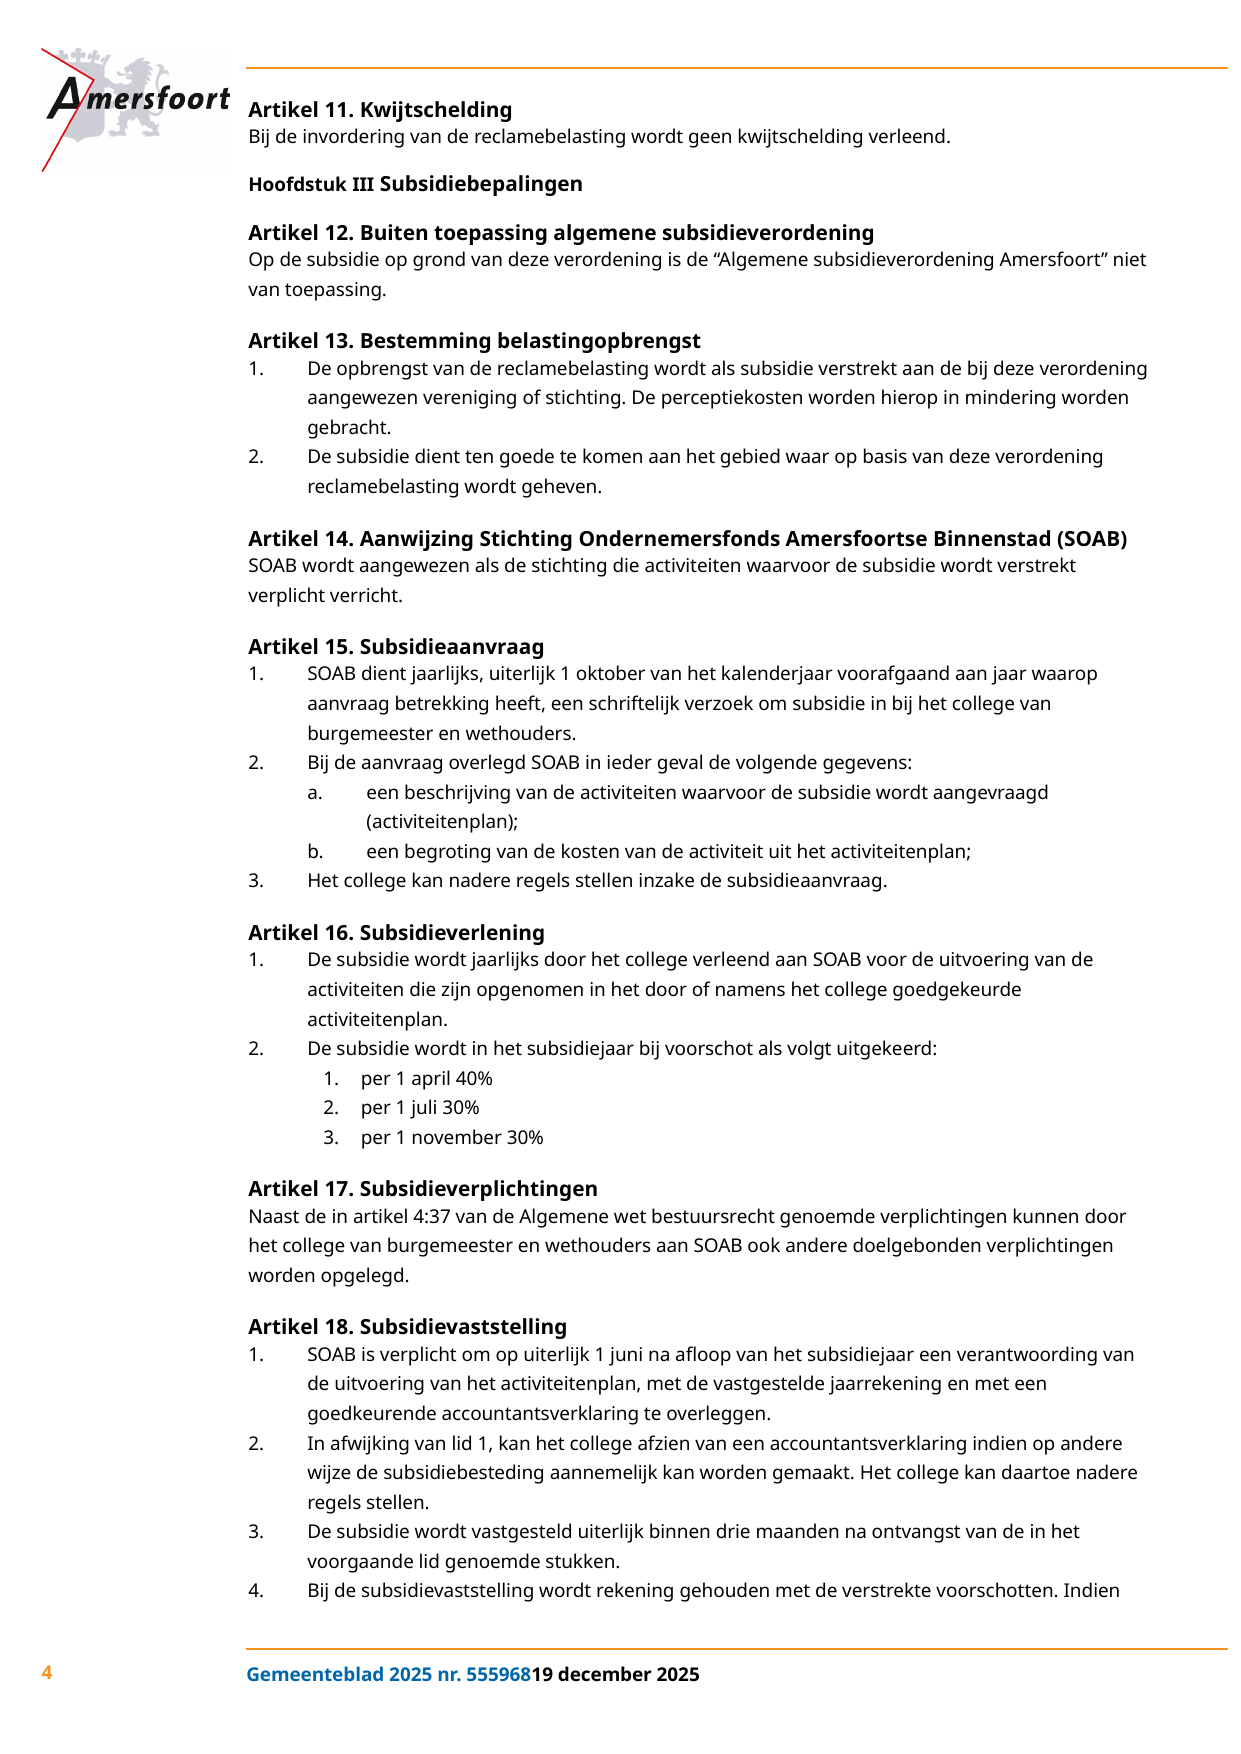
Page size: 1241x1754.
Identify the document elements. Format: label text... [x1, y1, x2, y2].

list per 1 juli 30% [323, 1094, 1152, 1120]
text Hoofdstuk III Subsidiebepalingen [248, 169, 1152, 197]
text Artikel 11. Kwijtschelding [248, 95, 1152, 123]
list De subsidie wordt vastgesteld uiterlijk binnen drie maanden na ontvangst van de in het voorgaande lid genoemde stukken. [248, 1518, 1152, 1574]
list Het college kan nadere regels stellen inzake de subsidieaanvraag. [248, 868, 1152, 893]
text Artikel 16. Subsidieverlening [248, 918, 1152, 947]
text SOAB wordt aangewezen als de stichting die activiteiten waarvoor de subsidie wordt verstrekt verplicht verricht. [248, 552, 1152, 607]
text Bij de invordering van de reclamebelasting wordt geen kwijtschelding verleend. [248, 123, 1152, 149]
text Artikel 12. Buiten toepassing algemene subsidieverordening [248, 218, 1152, 247]
list per 1 november 30% [323, 1124, 1152, 1150]
text Artikel 18. Subsidievaststelling [248, 1312, 1152, 1341]
list In afwijking van lid 1, kan het college afzien van een accountantsverklaring indien op andere wijze de subsidiebesteding aannemelijk kan worden gemaakt. Het college kan daartoe nadere regels stellen. [248, 1430, 1152, 1514]
list De opbrengst van de reclamebelasting wordt als subsidie verstrekt aan de bij deze verordening aangewezen vereniging of stichting. De perceptiekosten worden hierop in mindering worden gebracht. [248, 355, 1152, 440]
list een beschrijving van de activiteiten waarvoor de subsidie wordt aangevraagd (activiteitenplan); [307, 779, 1152, 834]
list Bij de subsidievaststelling wordt rekening gehouden met de verstrekte voorschotten. Indien [248, 1578, 1152, 1603]
picture [41, 47, 231, 172]
text Naast de in artikel 4:37 van de Algemene wet bestuursrecht genoemde verplichtingen kunnen door het college van burgemeester en wethouders aan SOAB ook andere doelgebonden verplichtingen worden opgelegd. [248, 1203, 1152, 1288]
text Artikel 17. Subsidieverplichtingen [248, 1174, 1152, 1203]
list SOAB is verplicht om op uiterlijk 1 juni na afloop van het subsidiejaar een verantwoording van de uitvoering van het activiteitenplan, met de vastgestelde jaarrekening en met een goedkeurende accountantsverklaring te overleggen. [248, 1341, 1152, 1426]
list Bij de aanvraag overlegd SOAB in ieder geval de volgende gegevens: [248, 749, 1152, 775]
list De subsidie wordt jaarlijks door het college verleend aan SOAB voor de uitvoering van de activiteiten die zijn opgenomen in het door of namens het college goedgekeurde activiteitenplan. [248, 947, 1152, 1031]
text Artikel 13. Bestemming belastingopbrengst [248, 327, 1152, 355]
list De subsidie wordt in het subsidiejaar bij voorschot als volgt uitgekeerd: [248, 1035, 1152, 1061]
list per 1 april 40% [323, 1065, 1152, 1091]
list De subsidie dient ten goede te komen aan het gebied waar op basis van deze verordening reclamebelasting wordt geheven. [248, 444, 1152, 499]
text Artikel 15. Subsidieaanvraag [248, 632, 1152, 661]
list SOAB dient jaarlijks, uiterlijk 1 oktober van het kalenderjaar voorafgaand aan jaar waarop aanvraag betrekking heeft, een schriftelijk verzoek om subsidie in bij het college van burgemeester en wethouders. [248, 661, 1152, 746]
list een begroting van de kosten van de activiteit uit het activiteitenplan; [307, 838, 1152, 864]
text Op de subsidie op grond van deze verordening is de “Algemene subsidieverordening Amersfoort” niet van toepassing. [248, 247, 1152, 302]
text Artikel 14. Aanwijzing Stichting Ondernemersfonds Amersfoortse Binnenstad (SOAB) [248, 524, 1152, 552]
